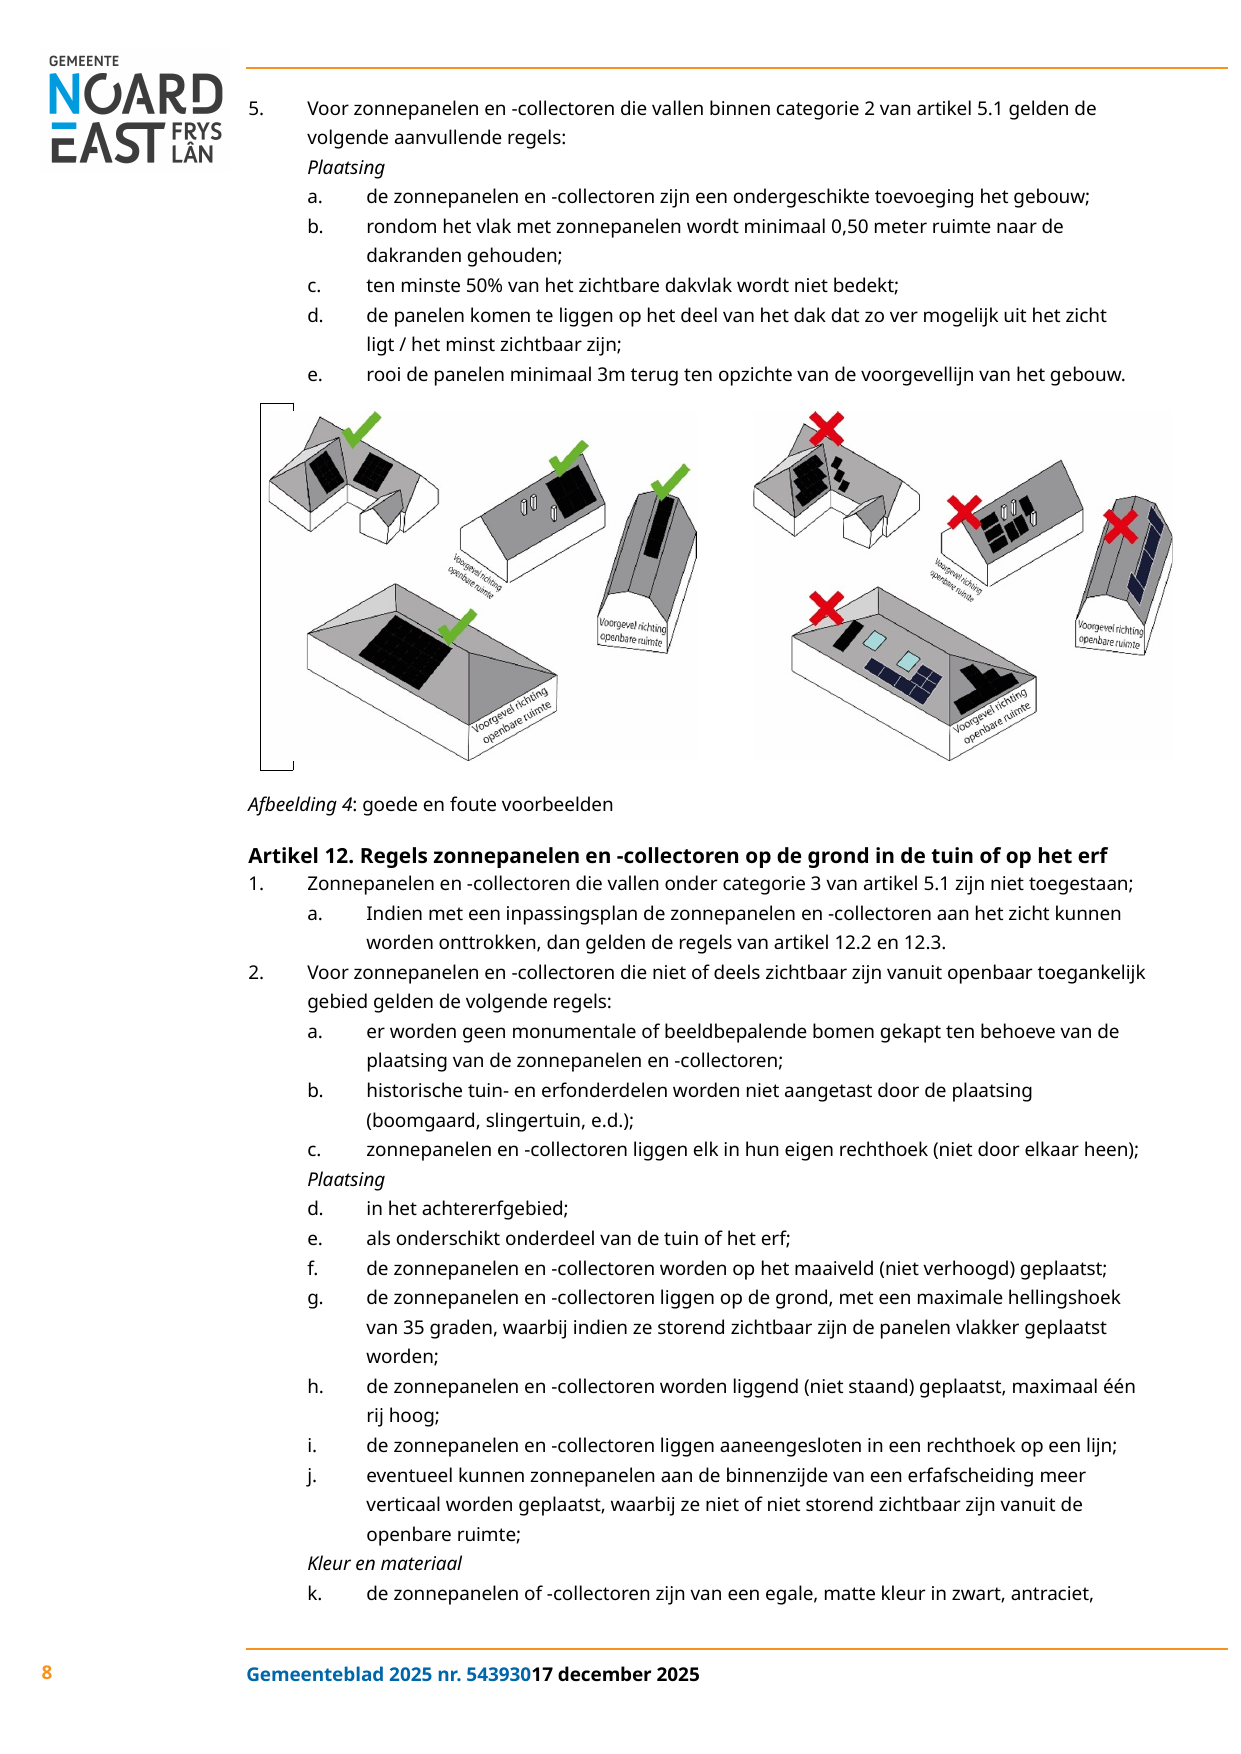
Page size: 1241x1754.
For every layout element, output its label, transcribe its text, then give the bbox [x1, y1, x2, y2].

text Afbeelding 4: goede en foute voorbeelden [248, 791, 1152, 817]
list als onderschikt onderdeel van de tuin of het erf; [307, 1225, 1152, 1251]
list zonnepanelen en -collectoren liggen elk in hun eigen rechthoek (niet door elkaar heen); [307, 1136, 1152, 1162]
list de zonnepanelen en -collectoren worden op het maaiveld (niet verhoogd) geplaatst; [307, 1255, 1152, 1280]
picture [41, 47, 231, 172]
list de zonnepanelen en -collectoren liggen op de grond, met een maximale hellingshoek van 35 graden, waarbij indien ze storend zichtbaar zijn de panelen vlakker geplaatst worden; [307, 1284, 1152, 1369]
list er worden geen monumentale of beeldbepalende bomen gekapt ten behoeve van de plaatsing van de zonnepanelen en -collectoren; [307, 1018, 1152, 1073]
list Plaatsing [248, 154, 1152, 180]
list de zonnepanelen en -collectoren worden liggend (niet staand) geplaatst, maximaal één rij hoog; [307, 1373, 1152, 1428]
list eventueel kunnen zonnepanelen aan de binnenzijde van een erfafscheiding meer verticaal worden geplaatst, waarbij ze niet of niet storend zichtbaar zijn vanuit de openbare ruimte; [307, 1462, 1152, 1547]
list Kleur en materiaal [248, 1551, 1152, 1576]
list Indien met een inpassingsplan de zonnepanelen en -collectoren aan het zicht kunnen worden onttrokken, dan gelden de regels van artikel 12.2 en 12.3. [307, 900, 1152, 955]
text Artikel 12. Regels zonnepanelen en -collectoren op de grond in de tuin of op het erf [248, 842, 1152, 870]
list Plaatsing [248, 1166, 1152, 1192]
list rondom het vlak met zonnepanelen wordt minimaal 0,50 meter ruimte naar de dakranden gehouden; [307, 213, 1152, 268]
list de panelen komen te liggen op het deel van het dak dat zo ver mogelijk uit het zicht ligt / het minst zichtbaar zijn; [307, 302, 1152, 357]
list de zonnepanelen of -collectoren zijn van een egale, matte kleur in zwart, antraciet, [307, 1580, 1152, 1606]
list Voor zonnepanelen en -collectoren die niet of deels zichtbaar zijn vanuit openbaar toegankelijk gebied gelden de volgende regels: [248, 959, 1152, 1014]
list ten minste 50% van het zichtbare dakvlak wordt niet bedekt; [307, 272, 1152, 298]
list in het achtererfgebied; [307, 1196, 1152, 1221]
list de zonnepanelen en -collectoren zijn een ondergeschikte toevoeging het gebouw; [307, 183, 1152, 209]
list de zonnepanelen en -collectoren liggen aaneengesloten in een rechthoek op een lijn; [307, 1432, 1152, 1458]
list historische tuin- en erfonderdelen worden niet aangetast door de plaatsing (boomgaard, slingertuin, e.d.); [307, 1077, 1152, 1132]
list Zonnepanelen en -collectoren die vallen onder categorie 3 van artikel 5.1 zijn niet toegestaan; [248, 870, 1152, 896]
list rooi de panelen minimaal 3m terug ten opzichte van de voorgevellijn van het gebouw. [307, 361, 1152, 387]
picture [268, 411, 1173, 761]
list Voor zonnepanelen en -collectoren die vallen binnen categorie 2 van artikel 5.1 gelden de volgende aanvullende regels: [248, 95, 1152, 150]
